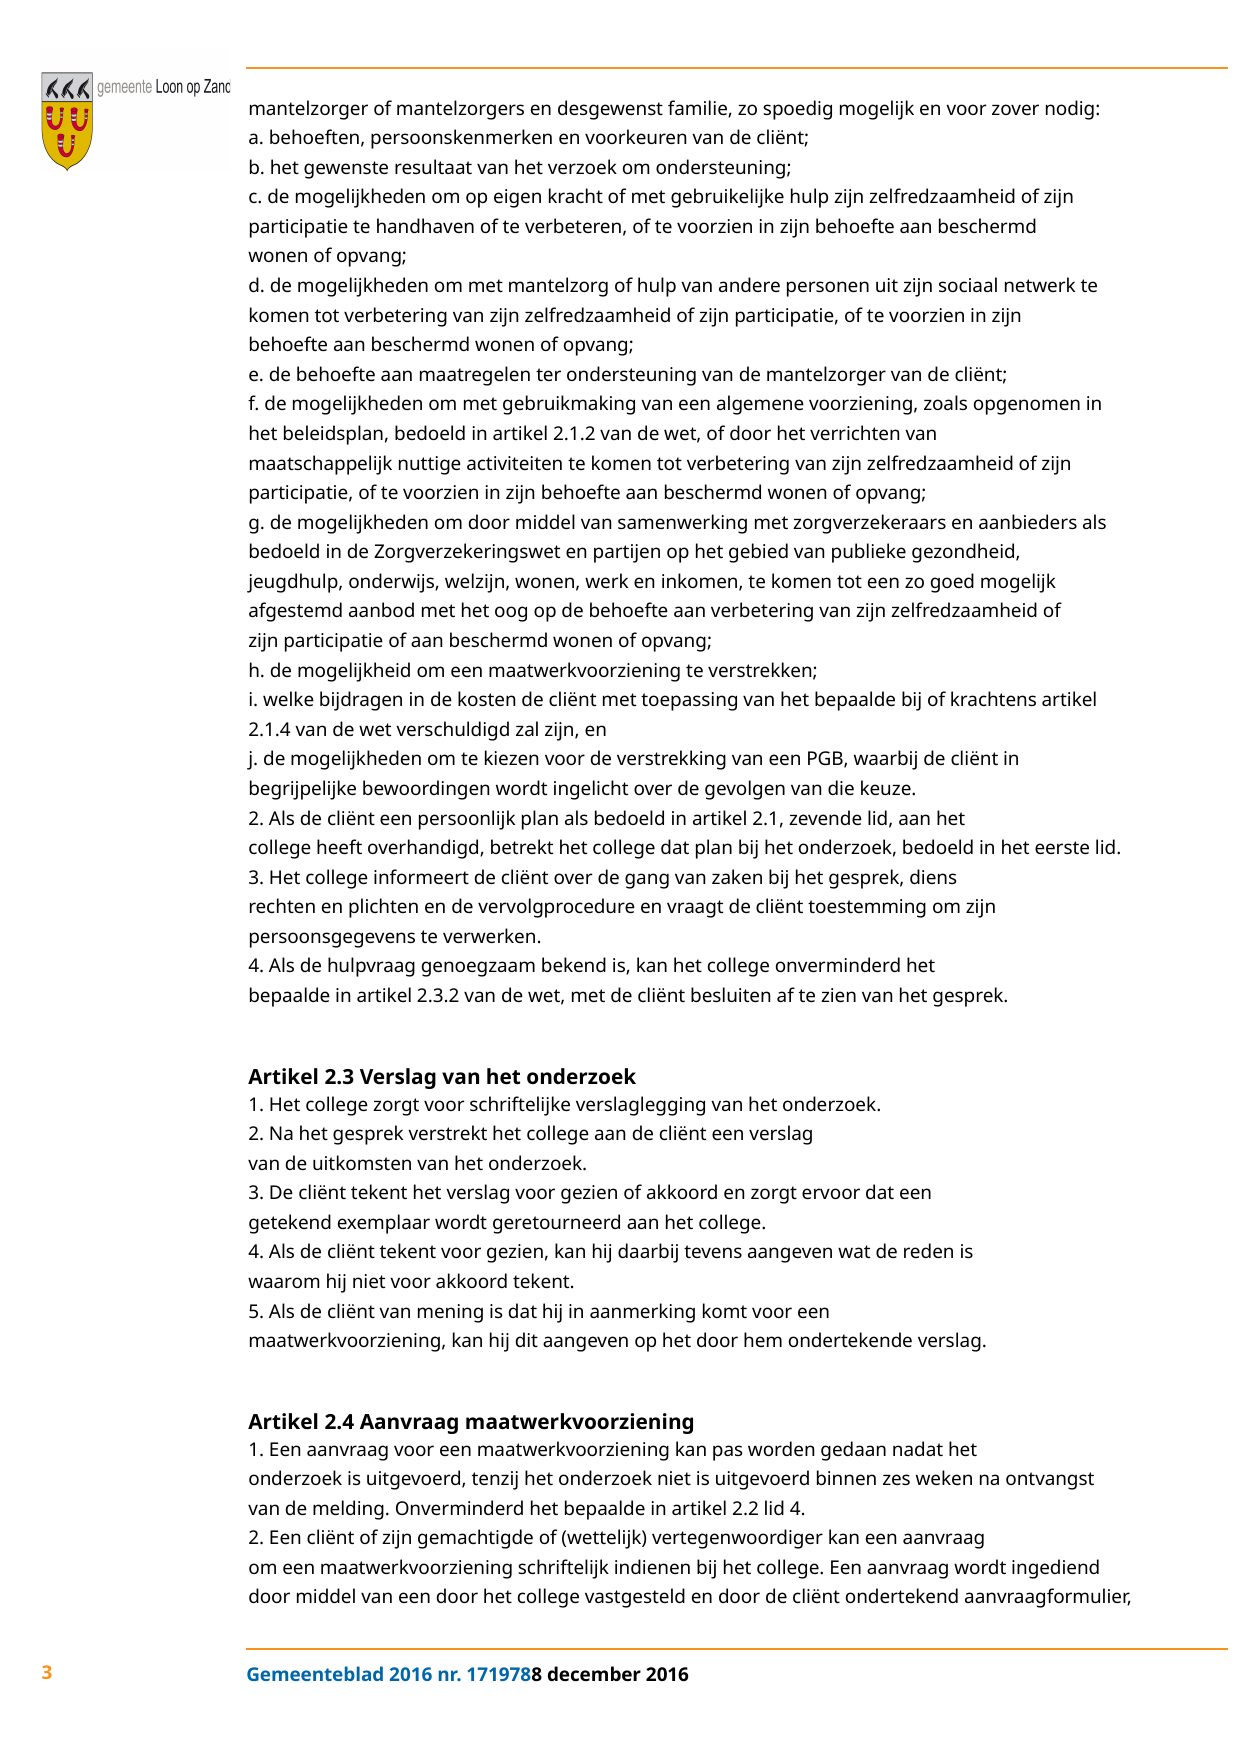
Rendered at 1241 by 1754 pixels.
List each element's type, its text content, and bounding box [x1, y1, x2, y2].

text d. de mogelijkheden om met mantelzorg of hulp van andere personen uit zijn sociaal netwerk te [248, 272, 1152, 298]
text 5. Als de cliënt van mening is dat hij in aanmerking komt voor een [248, 1298, 1152, 1323]
text van de uitkomsten van het onderzoek. [248, 1150, 1152, 1176]
text j. de mogelijkheden om te kiezen voor de verstrekking van een PGB, waarbij de cliënt in [248, 746, 1152, 771]
text het beleidsplan, bedoeld in artikel 2.1.2 van de wet, of door het verrichten van [248, 420, 1152, 446]
text college heeft overhandigd, betrekt het college dat plan bij het onderzoek, bedoeld in het eerste lid. [248, 834, 1152, 860]
text 2. Als de cliënt een persoonlijk plan als bedoeld in artikel 2.1, zevende lid, aan het [248, 805, 1152, 831]
text 3. Het college informeert de cliënt over de gang van zaken bij het gesprek, diens [248, 864, 1152, 890]
text komen tot verbetering van zijn zelfredzaamheid of zijn participatie, of te voorzien in zijn [248, 302, 1152, 328]
text h. de mogelijkheid om een maatwerkvoorziening te verstrekken; [248, 657, 1152, 683]
text van de melding. Onverminderd het bepaalde in artikel 2.2 lid 4. [248, 1495, 1152, 1521]
text 2.1.4 van de wet verschuldigd zal zijn, en [248, 716, 1152, 742]
text 1. Een aanvraag voor een maatwerkvoorziening kan pas worden gedaan nadat het [248, 1436, 1152, 1462]
text afgestemd aanbod met het oog op de behoefte aan verbetering van zijn zelfredzaamheid of [248, 598, 1152, 623]
text jeugdhulp, onderwijs, welzijn, wonen, werk en inkomen, te komen tot een zo goed mogelijk [248, 568, 1152, 594]
text b. het gewenste resultaat van het verzoek om ondersteuning; [248, 154, 1152, 180]
text persoonsgegevens te verwerken. [248, 923, 1152, 949]
text 3. De cliënt tekent het verslag voor gezien of akkoord en zorgt ervoor dat een [248, 1179, 1152, 1205]
text i. welke bijdragen in de kosten de cliënt met toepassing van het bepaalde bij of krachtens artikel [248, 686, 1152, 712]
text mantelzorger of mantelzorgers en desgewenst familie, zo spoedig mogelijk en voor zover nodig: [248, 95, 1152, 121]
text bedoeld in de Zorgverzekeringswet en partijen op het gebied van publieke gezondheid, [248, 538, 1152, 564]
text 2. Een cliënt of zijn gemachtigde of (wettelijk) vertegenwoordiger kan een aanvraag [248, 1524, 1152, 1550]
text g. de mogelijkheden om door middel van samenwerking met zorgverzekeraars en aanbieders als [248, 509, 1152, 535]
text e. de behoefte aan maatregelen ter ondersteuning van de mantelzorger van de cliënt; [248, 361, 1152, 387]
text a. behoeften, persoonskenmerken en voorkeuren van de cliënt; [248, 124, 1152, 150]
text 1. Het college zorgt voor schriftelijke verslaglegging van het onderzoek. [248, 1091, 1152, 1116]
text getekend exemplaar wordt geretourneerd aan het college. [248, 1209, 1152, 1235]
text door middel van een door het college vastgesteld en door de cliënt ondertekend aanvraagformulier, [248, 1584, 1152, 1609]
text begrijpelijke bewoordingen wordt ingelicht over de gevolgen van die keuze. [248, 775, 1152, 801]
text 4. Als de hulpvraag genoegzaam bekend is, kan het college onverminderd het [248, 953, 1152, 978]
text maatschappelijk nuttige activiteiten te komen tot verbetering van zijn zelfredzaamheid of zijn [248, 450, 1152, 476]
text behoefte aan beschermd wonen of opvang; [248, 331, 1152, 357]
text wonen of opvang; [248, 243, 1152, 268]
text om een maatwerkvoorziening schriftelijk indienen bij het college. Een aanvraag wordt ingediend [248, 1554, 1152, 1580]
text Artikel 2.4 Aanvraag maatwerkvoorziening [248, 1407, 1152, 1436]
text participatie te handhaven of te verbeteren, of te voorzien in zijn behoefte aan beschermd [248, 213, 1152, 239]
text waarom hij niet voor akkoord tekent. [248, 1268, 1152, 1294]
text zijn participatie of aan beschermd wonen of opvang; [248, 627, 1152, 653]
text bepaalde in artikel 2.3.2 van de wet, met de cliënt besluiten af te zien van het gesprek. [248, 982, 1152, 1008]
text c. de mogelijkheden om op eigen kracht of met gebruikelijke hulp zijn zelfredzaamheid of zijn [248, 183, 1152, 209]
text rechten en plichten en de vervolgprocedure en vraagt de cliënt toestemming om zijn [248, 893, 1152, 919]
text f. de mogelijkheden om met gebruikmaking van een algemene voorziening, zoals opgenomen in [248, 391, 1152, 416]
picture [41, 47, 231, 172]
text 4. Als de cliënt tekent voor gezien, kan hij daarbij tevens aangeven wat de reden is [248, 1239, 1152, 1264]
text maatwerkvoorziening, kan hij dit aangeven op het door hem ondertekende verslag. [248, 1327, 1152, 1353]
text Artikel 2.3 Verslag van het onderzoek [248, 1062, 1152, 1091]
text onderzoek is uitgevoerd, tenzij het onderzoek niet is uitgevoerd binnen zes weken na ontvangst [248, 1465, 1152, 1491]
text 2. Na het gesprek verstrekt het college aan de cliënt een verslag [248, 1120, 1152, 1146]
text participatie, of te voorzien in zijn behoefte aan beschermd wonen of opvang; [248, 479, 1152, 505]
